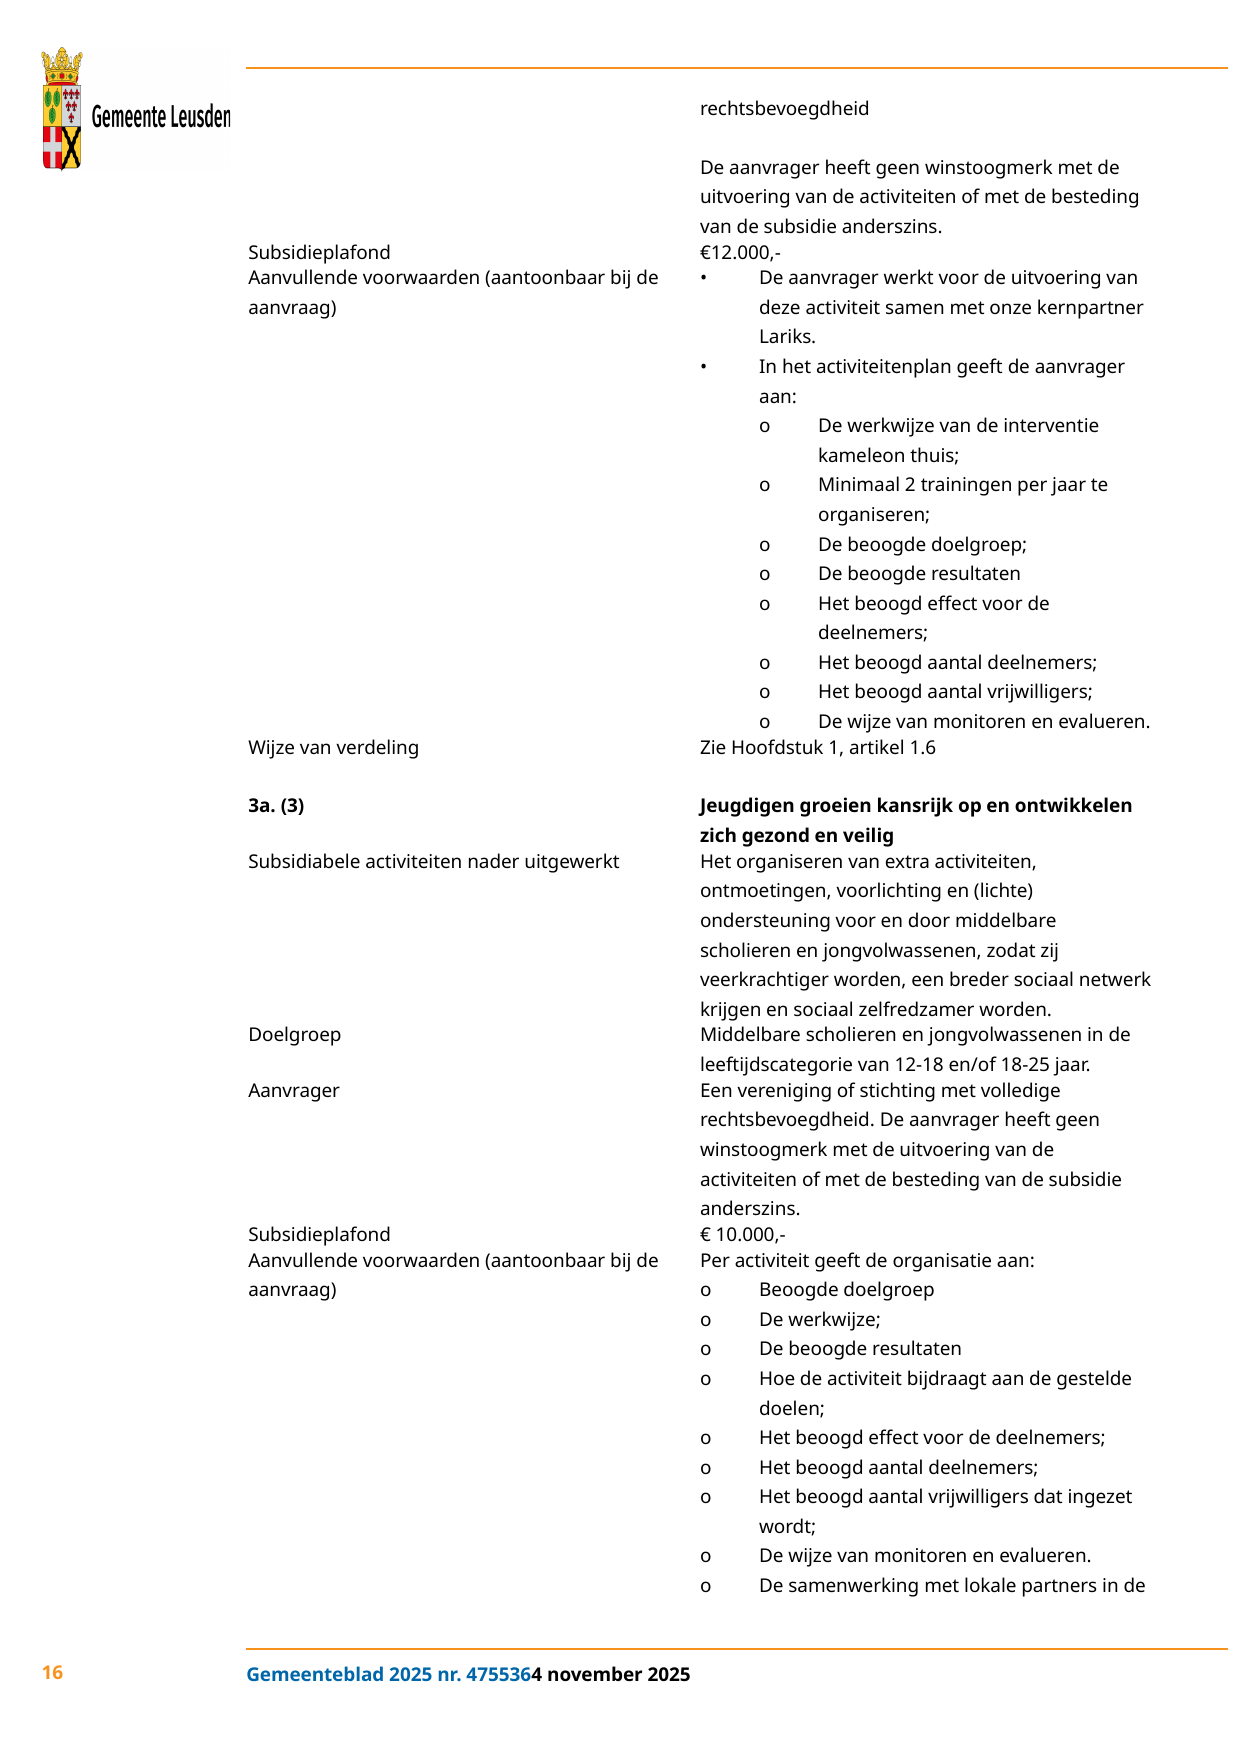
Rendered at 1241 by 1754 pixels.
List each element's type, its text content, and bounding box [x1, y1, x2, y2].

picture [41, 47, 231, 172]
table_header 3a. (3) [248, 793, 700, 848]
table_cell Subsidieplafond [248, 239, 700, 264]
table_header Jeugdigen groeien kansrijk op en ontwikkelen zich gezond en veilig [700, 793, 1152, 848]
table_cell Wijze van verdeling [248, 734, 700, 760]
table_cell € 10.000,- [700, 1221, 1152, 1247]
table_cell Het organiseren van extra activiteiten, ontmoetingen, voorlichting en (lichte) ondersteuning voor en door middelbare scholieren en jongvolwassenen, zodat zij veerkrachtiger worden, een breder sociaal netwerk krijgen en sociaal zelfredzamer worden. [700, 848, 1152, 1022]
table_cell Aanvrager [248, 1077, 700, 1221]
table_cell rechtsbevoegdheid De aanvrager heeft geen winstoogmerk met de uitvoering van de activiteiten of met de besteding van de subsidie anderszins. [700, 95, 1152, 239]
table_cell Aanvullende voorwaarden (aantoonbaar bij de aanvraag) [248, 1247, 700, 1598]
table_cell De aanvrager werkt voor de uitvoering van deze activiteit samen met onze kernpartner Lariks. In het activiteitenplan geeft de aanvrager aan: De werkwijze van de interventie kameleon thuis; Minimaal 2 trainingen per jaar te organiseren; De beoogde doelgroep; De beoogde resultaten Het beoogd effect voor de deelnemers; Het beoogd aantal deelnemers; Het beoogd aantal vrijwilligers; De wijze van monitoren en evalueren. [700, 265, 1152, 734]
table_cell [248, 95, 700, 239]
table_cell Subsidieplafond [248, 1221, 700, 1247]
table_cell Aanvullende voorwaarden (aantoonbaar bij de aanvraag) [248, 265, 700, 734]
table_cell Middelbare scholieren en jongvolwassenen in de leeftijdscategorie van 12-18 en/of 18-25 jaar. [700, 1022, 1152, 1077]
table_cell Subsidiabele activiteiten nader uitgewerkt [248, 848, 700, 1022]
table_cell Per activiteit geeft de organisatie aan: Beoogde doelgroep De werkwijze; De beoogde resultaten Hoe de activiteit bijdraagt aan de gestelde doelen; Het beoogd effect voor de deelnemers; Het beoogd aantal deelnemers; Het beoogd aantal vrijwilligers dat ingezet wordt; De wijze van monitoren en evalueren. De samenwerking met lokale partners in de [700, 1247, 1152, 1598]
table_cell Een vereniging of stichting met volledige rechtsbevoegdheid. De aanvrager heeft geen winstoogmerk met de uitvoering van de activiteiten of met de besteding van de subsidie anderszins. [700, 1077, 1152, 1221]
table_cell Zie Hoofdstuk 1, artikel 1.6 [700, 734, 1152, 760]
table_cell €12.000,- [700, 239, 1152, 264]
table_cell Doelgroep [248, 1022, 700, 1077]
